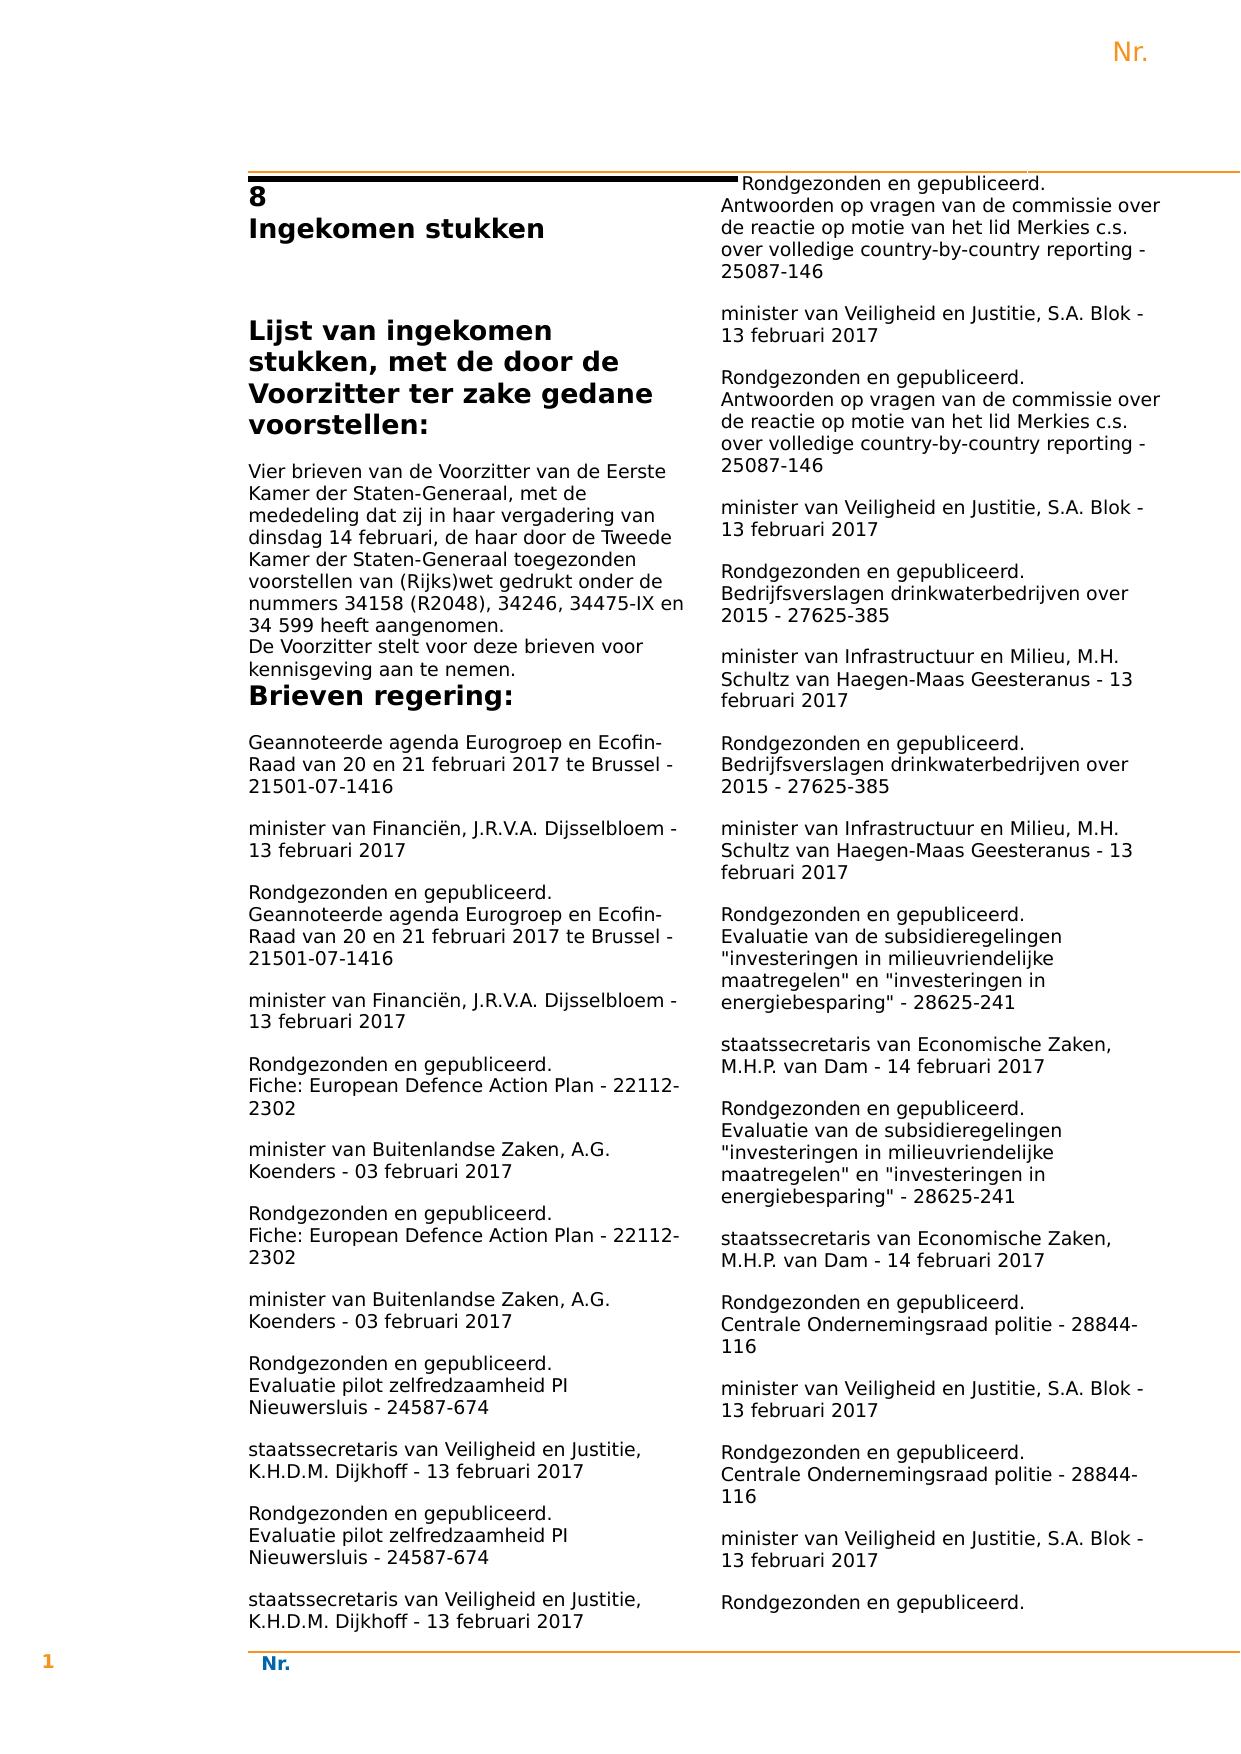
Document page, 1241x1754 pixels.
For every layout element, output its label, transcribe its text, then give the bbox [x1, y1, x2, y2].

text Rondgezonden en gepubliceerd. [721, 561, 1163, 582]
text minister van Veiligheid en Justitie, S.A. Blok - 13 februari 2017 [721, 1528, 1163, 1572]
text Rondgezonden en gepubliceerd. [721, 732, 1163, 754]
text minister van Veiligheid en Justitie, S.A. Blok - 13 februari 2017 [721, 1378, 1163, 1422]
text Rondgezonden en gepubliceerd. [248, 882, 691, 903]
text staatssecretaris van Economische Zaken, M.H.P. van Dam - 14 februari 2017 [721, 1034, 1163, 1078]
text Centrale Ondernemingsraad politie - 28844-116 [721, 1464, 1163, 1508]
text minister van Financiën, J.R.V.A. Dijsselbloem - 13 februari 2017 [248, 818, 691, 862]
text minister van Buitenlandse Zaken, A.G. Koenders - 03 februari 2017 [248, 1139, 691, 1183]
text Rondgezonden en gepubliceerd. [721, 367, 1163, 389]
text Evaluatie pilot zelfredzaamheid PI Nieuwersluis - 24587-674 [248, 1525, 691, 1569]
text Rondgezonden en gepubliceerd. [721, 1098, 1163, 1120]
text Fiche: European Defence Action Plan - 22112-2302 [248, 1075, 691, 1119]
text Antwoorden op vragen van de commissie over de reactie op motie van het lid Merkies c.s. over volledige country-by-country reporting - 25087-146 [721, 389, 1163, 477]
title 8 Ingekomen stukken [248, 182, 691, 244]
text Rondgezonden en gepubliceerd. [721, 173, 1163, 195]
text Rondgezonden en gepubliceerd. [248, 1503, 691, 1525]
text Rondgezonden en gepubliceerd. [721, 1442, 1163, 1464]
text Evaluatie van de subsidieregelingen "investeringen in milieuvriendelijke maatregelen" en "investeringen in energiebesparing" - 28625-241 [721, 926, 1163, 1014]
text De Voorzitter stelt voor deze brieven voor kennisgeving aan te nemen. [248, 636, 691, 680]
text Fiche: European Defence Action Plan - 22112-2302 [248, 1225, 691, 1269]
text minister van Veiligheid en Justitie, S.A. Blok - 13 februari 2017 [721, 497, 1163, 541]
text staatssecretaris van Veiligheid en Justitie, K.H.D.M. Dijkhoff - 13 februari 2017 [248, 1589, 691, 1633]
text minister van Buitenlandse Zaken, A.G. Koenders - 03 februari 2017 [248, 1289, 691, 1333]
text Evaluatie van de subsidieregelingen "investeringen in milieuvriendelijke maatregelen" en "investeringen in energiebesparing" - 28625-241 [721, 1120, 1163, 1208]
text Rondgezonden en gepubliceerd. [721, 1592, 1163, 1614]
title Lijst van ingekomen stukken, met de door de Voorzitter ter zake gedane voorstellen: [248, 316, 691, 441]
text minister van Financiën, J.R.V.A. Dijsselbloem - 13 februari 2017 [248, 989, 691, 1033]
text Geannoteerde agenda Eurogroep en Ecofin-Raad van 20 en 21 februari 2017 te Brussel - 21501-07-1416 [248, 903, 691, 969]
text Rondgezonden en gepubliceerd. [721, 904, 1163, 926]
text Antwoorden op vragen van de commissie over de reactie op motie van het lid Merkies c.s. over volledige country-by-country reporting - 25087-146 [721, 195, 1163, 283]
text Rondgezonden en gepubliceerd. [248, 1203, 691, 1225]
text Bedrijfsverslagen drinkwaterbedrijven over 2015 - 27625-385 [721, 582, 1163, 626]
text Rondgezonden en gepubliceerd. [721, 1292, 1163, 1314]
text staatssecretaris van Veiligheid en Justitie, K.H.D.M. Dijkhoff - 13 februari 2017 [248, 1439, 691, 1483]
text minister van Infrastructuur en Milieu, M.H. Schultz van Haegen-Maas Geesteranus - 13 februari 2017 [721, 818, 1163, 884]
text minister van Veiligheid en Justitie, S.A. Blok - 13 februari 2017 [721, 303, 1163, 347]
text Vier brieven van de Voorzitter van de Eerste Kamer der Staten-Generaal, met de mededeling dat zij in haar vergadering van dinsdag 14 februari, de haar door de Tweede Kamer der Staten-Generaal toegezonden voorstellen van (Rijks)wet gedrukt onder de nummers 34158 (R2048), 34246, 34475-IX en 34 599 heeft aangenomen. [248, 461, 691, 636]
text minister van Infrastructuur en Milieu, M.H. Schultz van Haegen-Maas Geesteranus - 13 februari 2017 [721, 646, 1163, 712]
text Centrale Ondernemingsraad politie - 28844-116 [721, 1314, 1163, 1358]
text Rondgezonden en gepubliceerd. [248, 1353, 691, 1375]
title Brieven regering: [248, 680, 691, 712]
text Evaluatie pilot zelfredzaamheid PI Nieuwersluis - 24587-674 [248, 1375, 691, 1419]
text Geannoteerde agenda Eurogroep en Ecofin-Raad van 20 en 21 februari 2017 te Brussel - 21501-07-1416 [248, 732, 691, 798]
text staatssecretaris van Economische Zaken, M.H.P. van Dam - 14 februari 2017 [721, 1228, 1163, 1272]
text Rondgezonden en gepubliceerd. [248, 1053, 691, 1075]
text Bedrijfsverslagen drinkwaterbedrijven over 2015 - 27625-385 [721, 754, 1163, 798]
